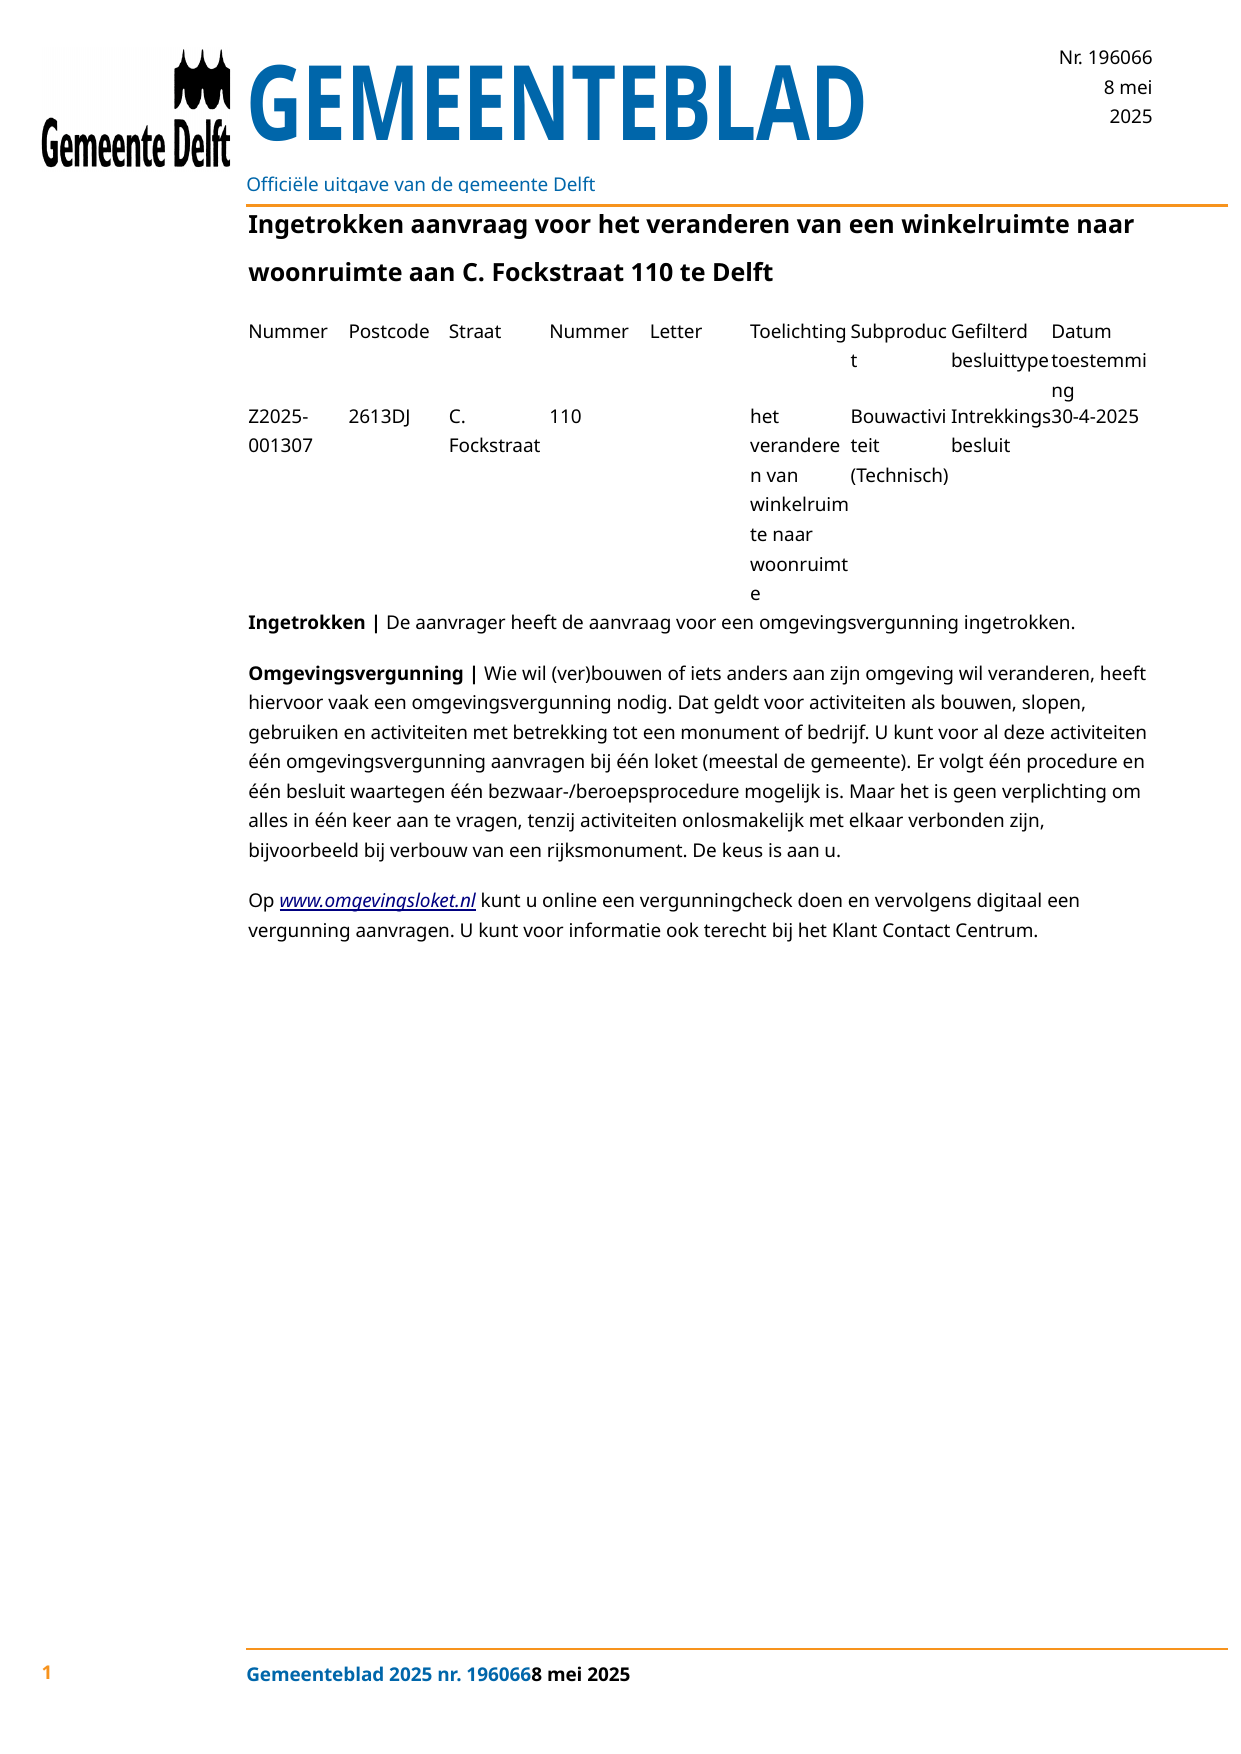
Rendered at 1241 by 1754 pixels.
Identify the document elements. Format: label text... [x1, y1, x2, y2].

table_cell Z2025-001307 [248, 403, 348, 606]
text Ingetrokken | De aanvrager heeft de aanvraag voor een omgevingsvergunning ingetrokken. [248, 609, 1152, 635]
table_cell C. Fockstraat [449, 403, 549, 606]
table_header Toelichting [750, 318, 850, 403]
table_cell [650, 403, 750, 606]
text Omgevingsvergunning | Wie wil (ver)bouwen of iets anders aan zijn omgeving wil veranderen, heeft hiervoor vaak een omgevingsvergunning nodig. Dat geldt voor activiteiten als bouwen, slopen, gebruiken en activiteiten met betrekking tot een monument of bedrijf. U kunt voor al deze activiteiten één omgevingsvergunning aanvragen bij één loket (meestal de gemeente). Er volgt één procedure en één besluit waartegen één bezwaar-/beroepsprocedure mogelijk is. Maar het is geen verplichting om alles in één keer aan te vragen, tenzij activiteiten onlosmakelijk met elkaar verbonden zijn, bijvoorbeeld bij verbouw van een rijksmonument. De keus is aan u. [248, 660, 1152, 863]
table_cell Bouwactiviteit (Technisch) [850, 403, 951, 606]
text Op www.omgevingsloket.nl kunt u online een vergunningcheck doen en vervolgens digitaal een vergunning aanvragen. U kunt voor informatie ook terecht bij het Klant Contact Centrum. [248, 888, 1152, 943]
table_header Postcode [348, 318, 449, 403]
table_header Datum toestemming [1051, 318, 1152, 403]
table_cell het veranderen van winkelruimte naar woonruimte [750, 403, 850, 606]
table_cell 2613DJ [348, 403, 449, 606]
table_cell Intrekkingsbesluit [951, 403, 1051, 606]
text Ingetrokken aanvraag voor het veranderen van een winkelruimte naar woonruimte aan C. Fockstraat 110 te Delft [248, 207, 1152, 288]
table_header Letter [650, 318, 750, 403]
table_cell 110 [549, 403, 649, 606]
table_header Nummer [549, 318, 649, 403]
table_header Gefilterd besluittype [951, 318, 1051, 403]
table_header Straat [449, 318, 549, 403]
picture [41, 47, 231, 172]
table_cell 30-4-2025 [1051, 403, 1152, 606]
table_header Subproduct [850, 318, 951, 403]
table_header Nummer [248, 318, 348, 403]
